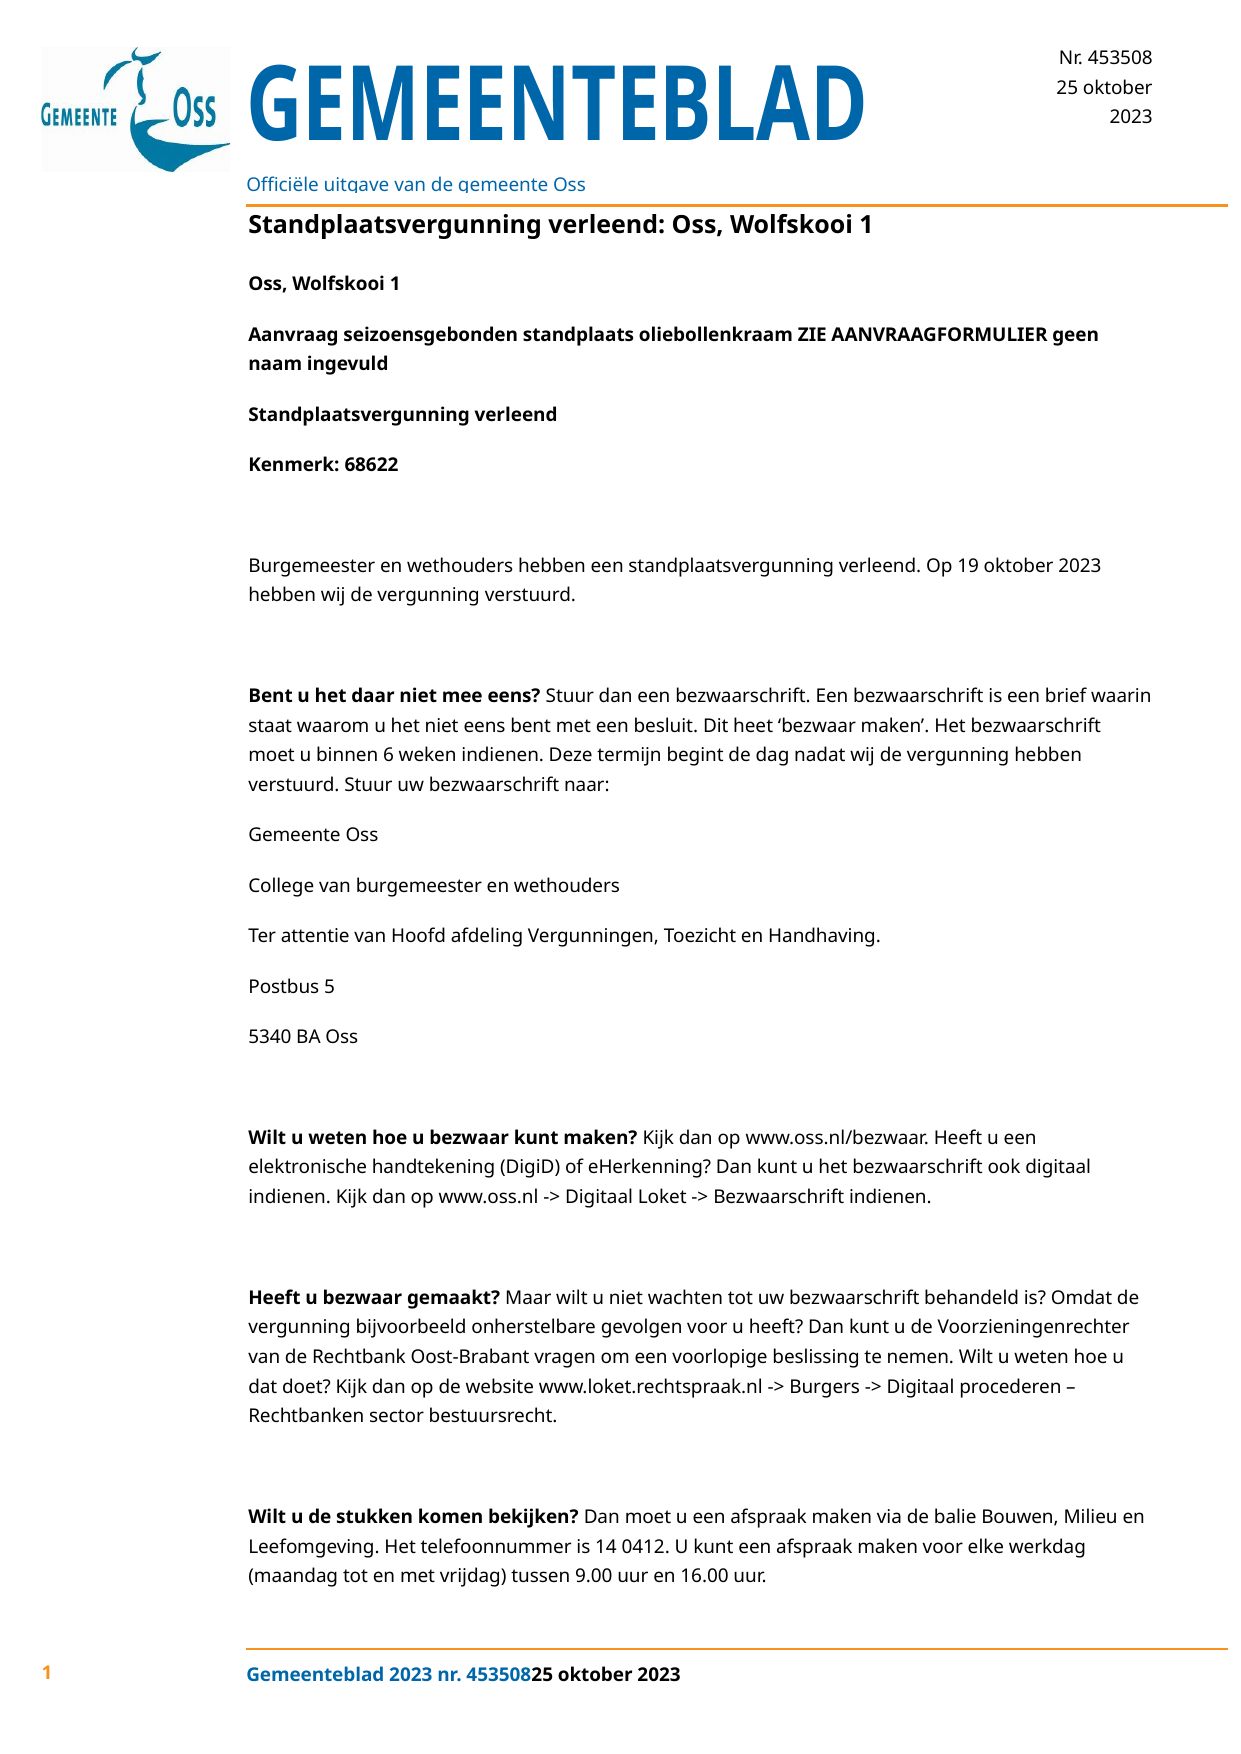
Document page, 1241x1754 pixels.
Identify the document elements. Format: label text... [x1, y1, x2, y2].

text 5340 BA Oss [248, 1023, 1152, 1049]
text Bent u het daar niet mee eens? Stuur dan een bezwaarschrift. Een bezwaarschrift is een brief waarin staat waarom u het niet eens bent met een besluit. Dit heet ‘bezwaar maken’. Het bezwaarschrift moet u binnen 6 weken indienen. Deze termijn begint de dag nadat wij de vergunning hebben verstuurd. Stuur uw bezwaarschrift naar: [248, 682, 1152, 797]
text Wilt u weten hoe u bezwaar kunt maken? Kijk dan op www.oss.nl/bezwaar. Heeft u een elektronische handtekening (DigiD) of eHerkenning? Dan kunt u het bezwaarschrift ook digitaal indienen. Kijk dan op www.oss.nl -> Digitaal Loket -> Bezwaarschrift indienen. [248, 1124, 1152, 1209]
text Standplaatsvergunning verleend [248, 401, 1152, 426]
text Standplaatsvergunning verleend: Oss, Wolfskooi 1 [248, 207, 1152, 241]
text Kenmerk: 68622 [248, 451, 1152, 477]
text Burgemeester en wethouders hebben een standplaatsvergunning verleend. Op 19 oktober 2023 hebben wij de vergunning verstuurd. [248, 552, 1152, 607]
picture [41, 47, 231, 172]
text Postbus 5 [248, 973, 1152, 998]
text Wilt u de stukken komen bekijken? Dan moet u een afspraak maken via de balie Bouwen, Milieu en Leefomgeving. Het telefoonnummer is 14 0412. U kunt een afspraak maken voor elke werkdag (maandag tot en met vrijdag) tussen 9.00 uur en 16.00 uur. [248, 1503, 1152, 1588]
text College van burgemeester en wethouders [248, 872, 1152, 898]
text Aanvraag seizoensgebonden standplaats oliebollenkraam ZIE AANVRAAGFORMULIER geen naam ingevuld [248, 321, 1152, 376]
text Ter attentie van Hoofd afdeling Vergunningen, Toezicht en Handhaving. [248, 922, 1152, 948]
text Oss, Wolfskooi 1 [248, 270, 1152, 296]
text Gemeente Oss [248, 822, 1152, 847]
text Heeft u bezwaar gemaakt? Maar wilt u niet wachten tot uw bezwaarschrift behandeld is? Omdat de vergunning bijvoorbeeld onherstelbare gevolgen voor u heeft? Dan kunt u de Voorzieningenrechter van de Rechtbank Oost-Brabant vragen om een voorlopige beslissing te nemen. Wilt u weten hoe u dat doet? Kijk dan op de website www.loket.rechtspraak.nl -> Burgers -> Digitaal procederen – Rechtbanken sector bestuursrecht. [248, 1284, 1152, 1428]
